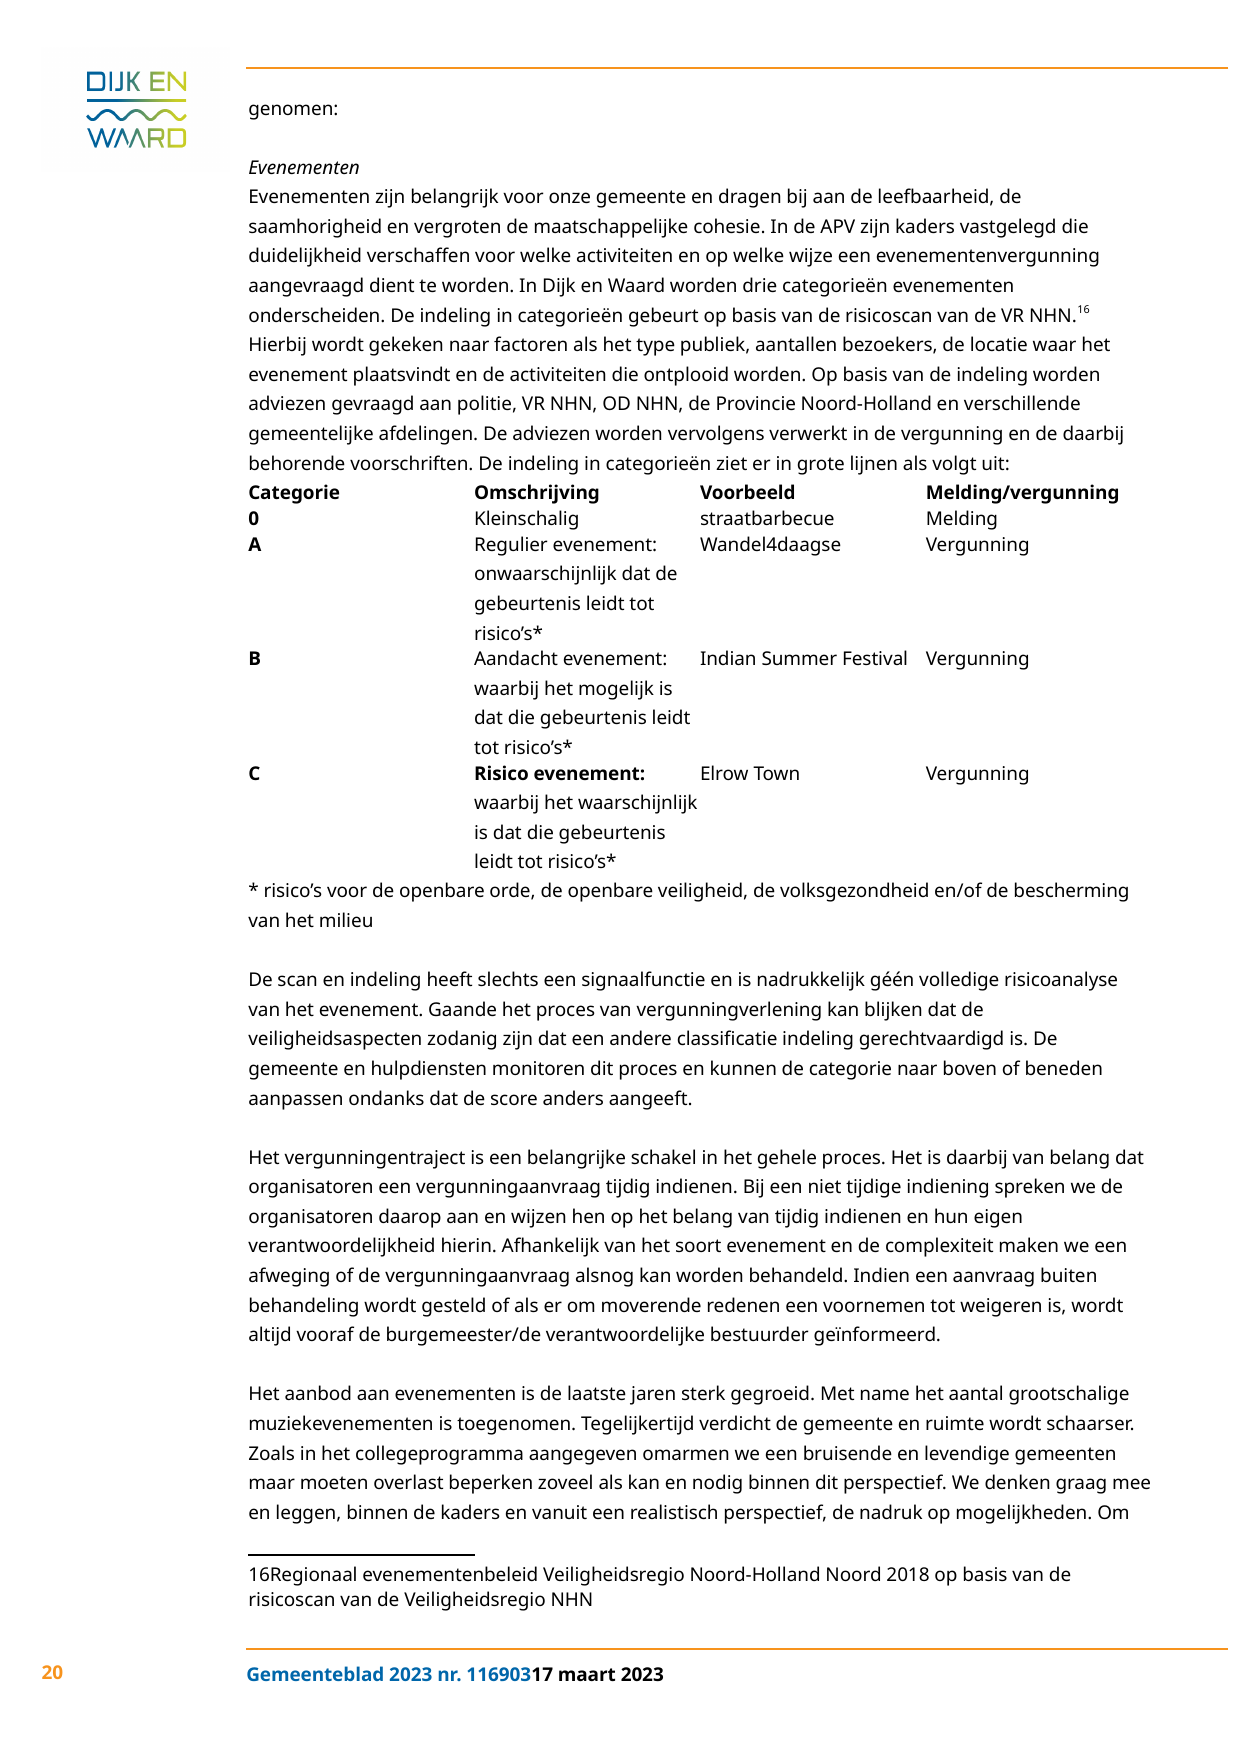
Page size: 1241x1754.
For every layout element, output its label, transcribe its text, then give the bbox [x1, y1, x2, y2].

text Het aanbod aan evenementen is de laatste jaren sterk gegroeid. Met name het aantal grootschalige muziekevenementen is toegenomen. Tegelijkertijd verdicht de gemeente en ruimte wordt schaarser. Zoals in het collegeprogramma aangegeven omarmen we een bruisende en levendige gemeenten maar moeten overlast beperken zoveel als kan en nodig binnen dit perspectief. We denken graag mee en leggen, binnen de kaders en vanuit een realistisch perspectief, de nadruk op mogelijkheden. Om [248, 1381, 1152, 1524]
table_cell Wandel4daagse [700, 531, 926, 645]
text * risico’s voor de openbare orde, de openbare veiligheid, de volksgezondheid en/of de bescherming van het milieu [248, 878, 1152, 933]
text genomen: [248, 95, 1152, 121]
text De scan en indeling heeft slechts een signaalfunctie en is nadrukkelijk géén volledige risicoanalyse van het evenement. Gaande het proces van vergunningverlening kan blijken dat de veiligheidsaspecten zodanig zijn dat een andere classificatie indeling gerechtvaardigd is. De gemeente en hulpdiensten monitoren dit proces en kunnen de categorie naar boven of beneden aanpassen ondanks dat de score anders aangeeft. [248, 966, 1152, 1110]
table_header Melding/vergunning [926, 480, 1152, 505]
table_cell Melding [926, 505, 1152, 531]
picture [41, 47, 231, 172]
text Evenementen zijn belangrijk voor onze gemeente en dragen bij aan de leefbaarheid, de saamhorigheid en vergroten de maatschappelijke cohesie. In de APV zijn kaders vastgelegd die duidelijkheid verschaffen voor welke activiteiten en op welke wijze een evenementenvergunning aangevraagd dient te worden. In Dijk en Waard worden drie categorieën evenementen onderscheiden. De indeling in categorieën gebeurt op basis van de risicoscan van de VR NHN. Hierbij wordt gekeken naar factoren als het type publiek, aantallen bezoekers, de locatie waar het evenement plaatsvindt en de activiteiten die ontplooid worden. Op basis van de indeling worden adviezen gevraagd aan politie, VR NHN, OD NHN, de Provincie Noord-Holland en verschillende gemeentelijke afdelingen. De adviezen worden vervolgens verwerkt in de vergunning en de daarbij behorende voorschriften. De indeling in categorieën ziet er in grote lijnen als volgt uit: [248, 183, 1152, 476]
table_cell Kleinschalig [474, 505, 700, 531]
table_cell B [248, 645, 474, 760]
table_cell Risico evenement: waarbij het waarschijnlijk is dat die gebeurtenis leidt tot risico’s* [474, 760, 700, 874]
text Het vergunningentraject is een belangrijke schakel in het gehele proces. Het is daarbij van belang dat organisatoren een vergunningaanvraag tijdig indienen. Bij een niet tijdige indiening spreken we de organisatoren daarop aan en wijzen hen op het belang van tijdig indienen en hun eigen verantwoordelijkheid hierin. Afhankelijk van het soort evenement en de complexiteit maken we een afweging of de vergunningaanvraag alsnog kan worden behandeld. Indien een aanvraag buiten behandeling wordt gesteld of als er om moverende redenen een voornemen tot weigeren is, wordt altijd vooraf de burgemeester/de verantwoordelijke bestuurder geïnformeerd. [248, 1144, 1152, 1347]
table_cell Elrow Town [700, 760, 926, 874]
table_cell Vergunning [926, 531, 1152, 645]
table_cell Vergunning [926, 645, 1152, 760]
table_header Omschrijving [474, 480, 700, 505]
table_cell Vergunning [926, 760, 1152, 874]
table_cell Indian Summer Festival [700, 645, 926, 760]
table_cell A [248, 531, 474, 645]
table_cell C [248, 760, 474, 874]
table_cell 0 [248, 505, 474, 531]
text Regionaal evenementenbeleid Veiligheidsregio Noord-Holland Noord 2018 op basis van de risicoscan van de Veiligheidsregio NHN [248, 1561, 1152, 1612]
text Evenementen [248, 154, 1152, 180]
table_cell Regulier evenement: onwaarschijnlijk dat de gebeurtenis leidt tot risico’s* [474, 531, 700, 645]
table_header Categorie [248, 480, 474, 505]
table_header Voorbeeld [700, 480, 926, 505]
table_cell Aandacht evenement: waarbij het mogelijk is dat die gebeurtenis leidt tot risico’s* [474, 645, 700, 760]
table_cell straatbarbecue [700, 505, 926, 531]
